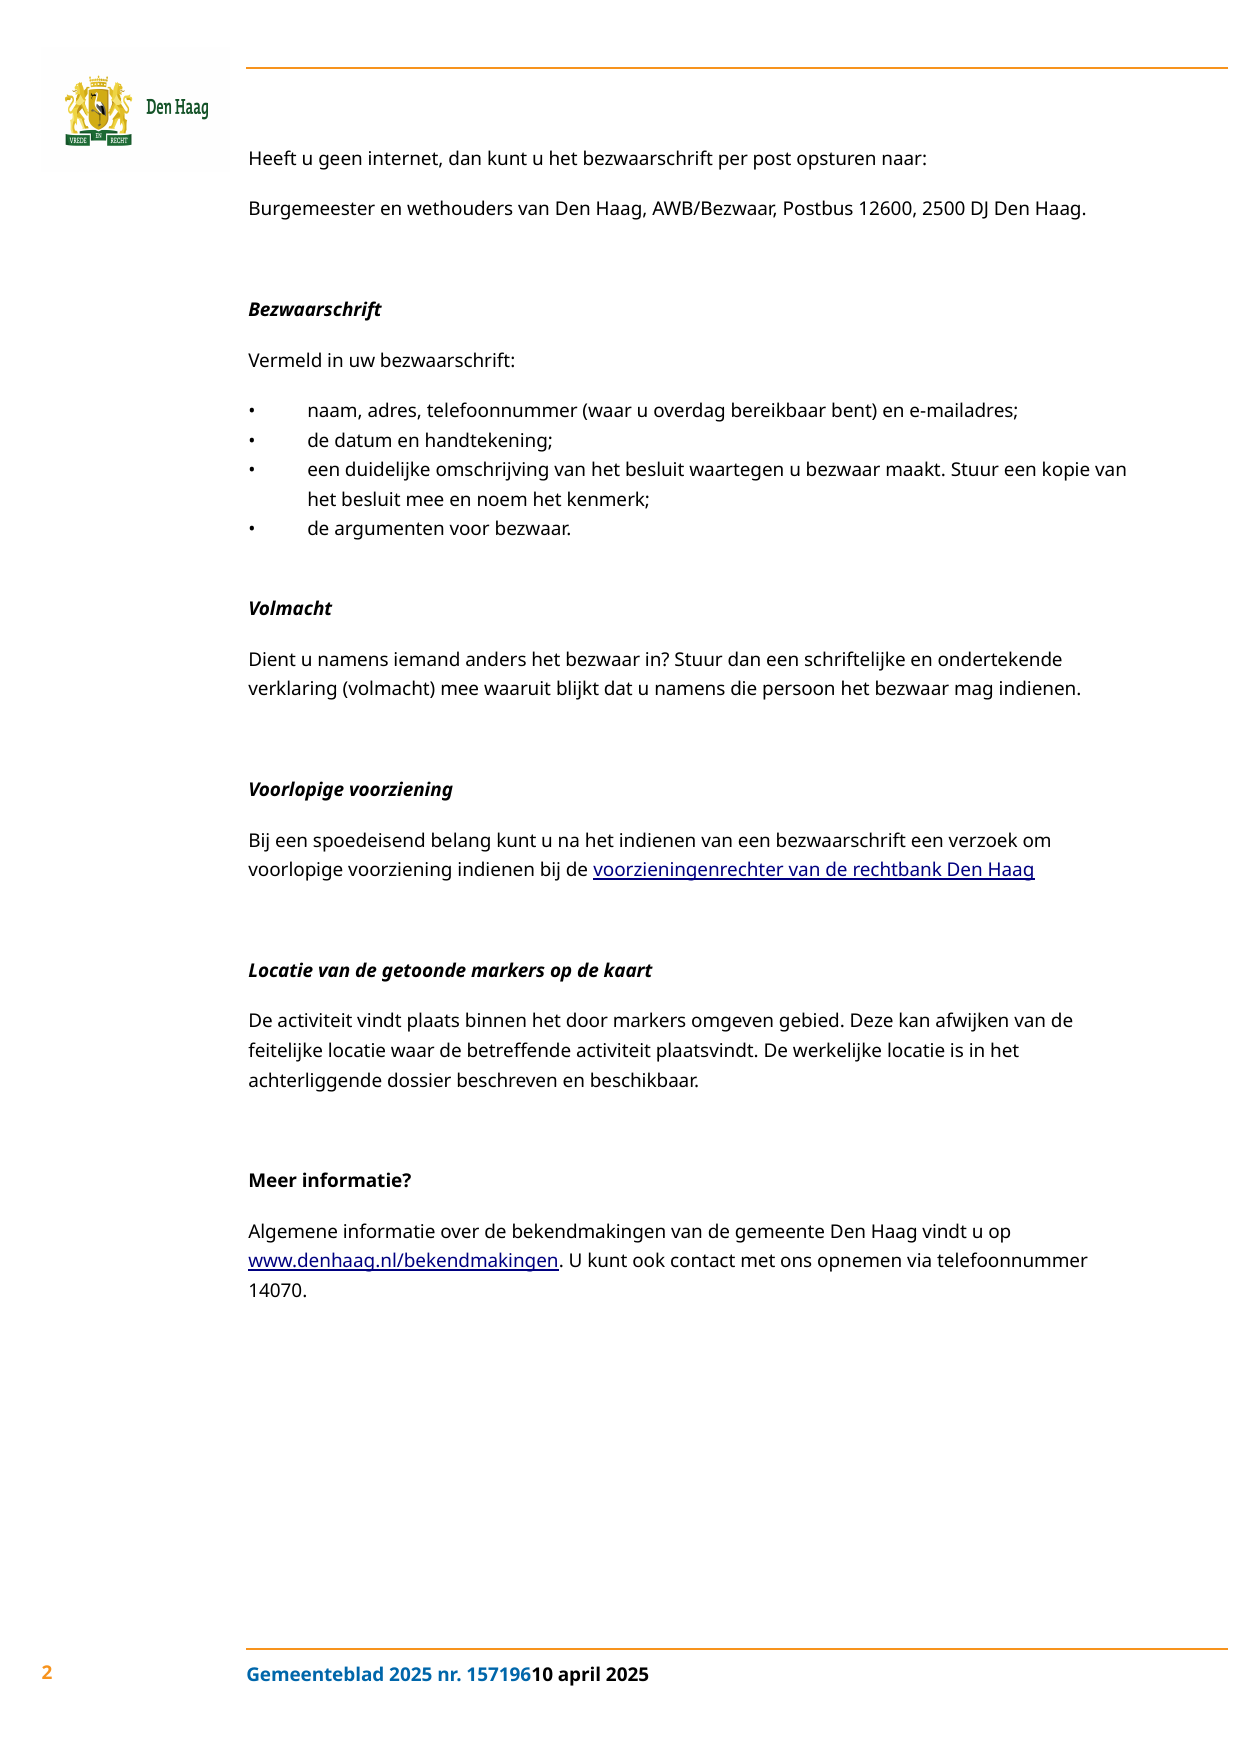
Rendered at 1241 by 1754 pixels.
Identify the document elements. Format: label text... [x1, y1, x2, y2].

text Locatie van de getoonde markers op de kaart [248, 957, 1152, 983]
picture [41, 47, 231, 172]
text Volmacht [248, 596, 1152, 621]
text Bezwaarschrift [248, 296, 1152, 322]
list naam, adres, telefoonnummer (waar u overdag bereikbaar bent) en e-mailadres; [248, 397, 1152, 423]
text Vermeld in uw bezwaarschrift: [248, 347, 1152, 373]
text De activiteit vindt plaats binnen het door markers omgeven gebied. Deze kan afwijken van de feitelijke locatie waar de betreffende activiteit plaatsvindt. De werkelijke locatie is in het achterliggende dossier beschreven en beschikbaar. [248, 1008, 1152, 1093]
list de datum en handtekening; [248, 427, 1152, 453]
text Heeft u geen internet, dan kunt u het bezwaarschrift per post opsturen naar: [248, 145, 1152, 171]
text Bij een spoedeisend belang kunt u na het indienen van een bezwaarschrift een verzoek om voorlopige voorziening indienen bij de voorzieningenrechter van de rechtbank Den Haag [248, 827, 1152, 882]
text Voorlopige voorziening [248, 776, 1152, 802]
text Algemene informatie over de bekendmakingen van de gemeente Den Haag vindt u op www.denhaag.nl/bekendmakingen. U kunt ook contact met ons opnemen via telefoonnummer 14070. [248, 1218, 1152, 1303]
list de argumenten voor bezwaar. [248, 516, 1152, 541]
text Meer informatie? [248, 1168, 1152, 1193]
list een duidelijke omschrijving van het besluit waartegen u bezwaar maakt. Stuur een kopie van het besluit mee en noem het kenmerk; [248, 456, 1152, 512]
text Dient u namens iemand anders het bezwaar in? Stuur dan een schriftelijke en ondertekende verklaring (volmacht) mee waaruit blijkt dat u namens die persoon het bezwaar mag indienen. [248, 646, 1152, 701]
text Burgemeester en wethouders van Den Haag, AWB/Bezwaar, Postbus 12600, 2500 DJ Den Haag. [248, 196, 1152, 221]
